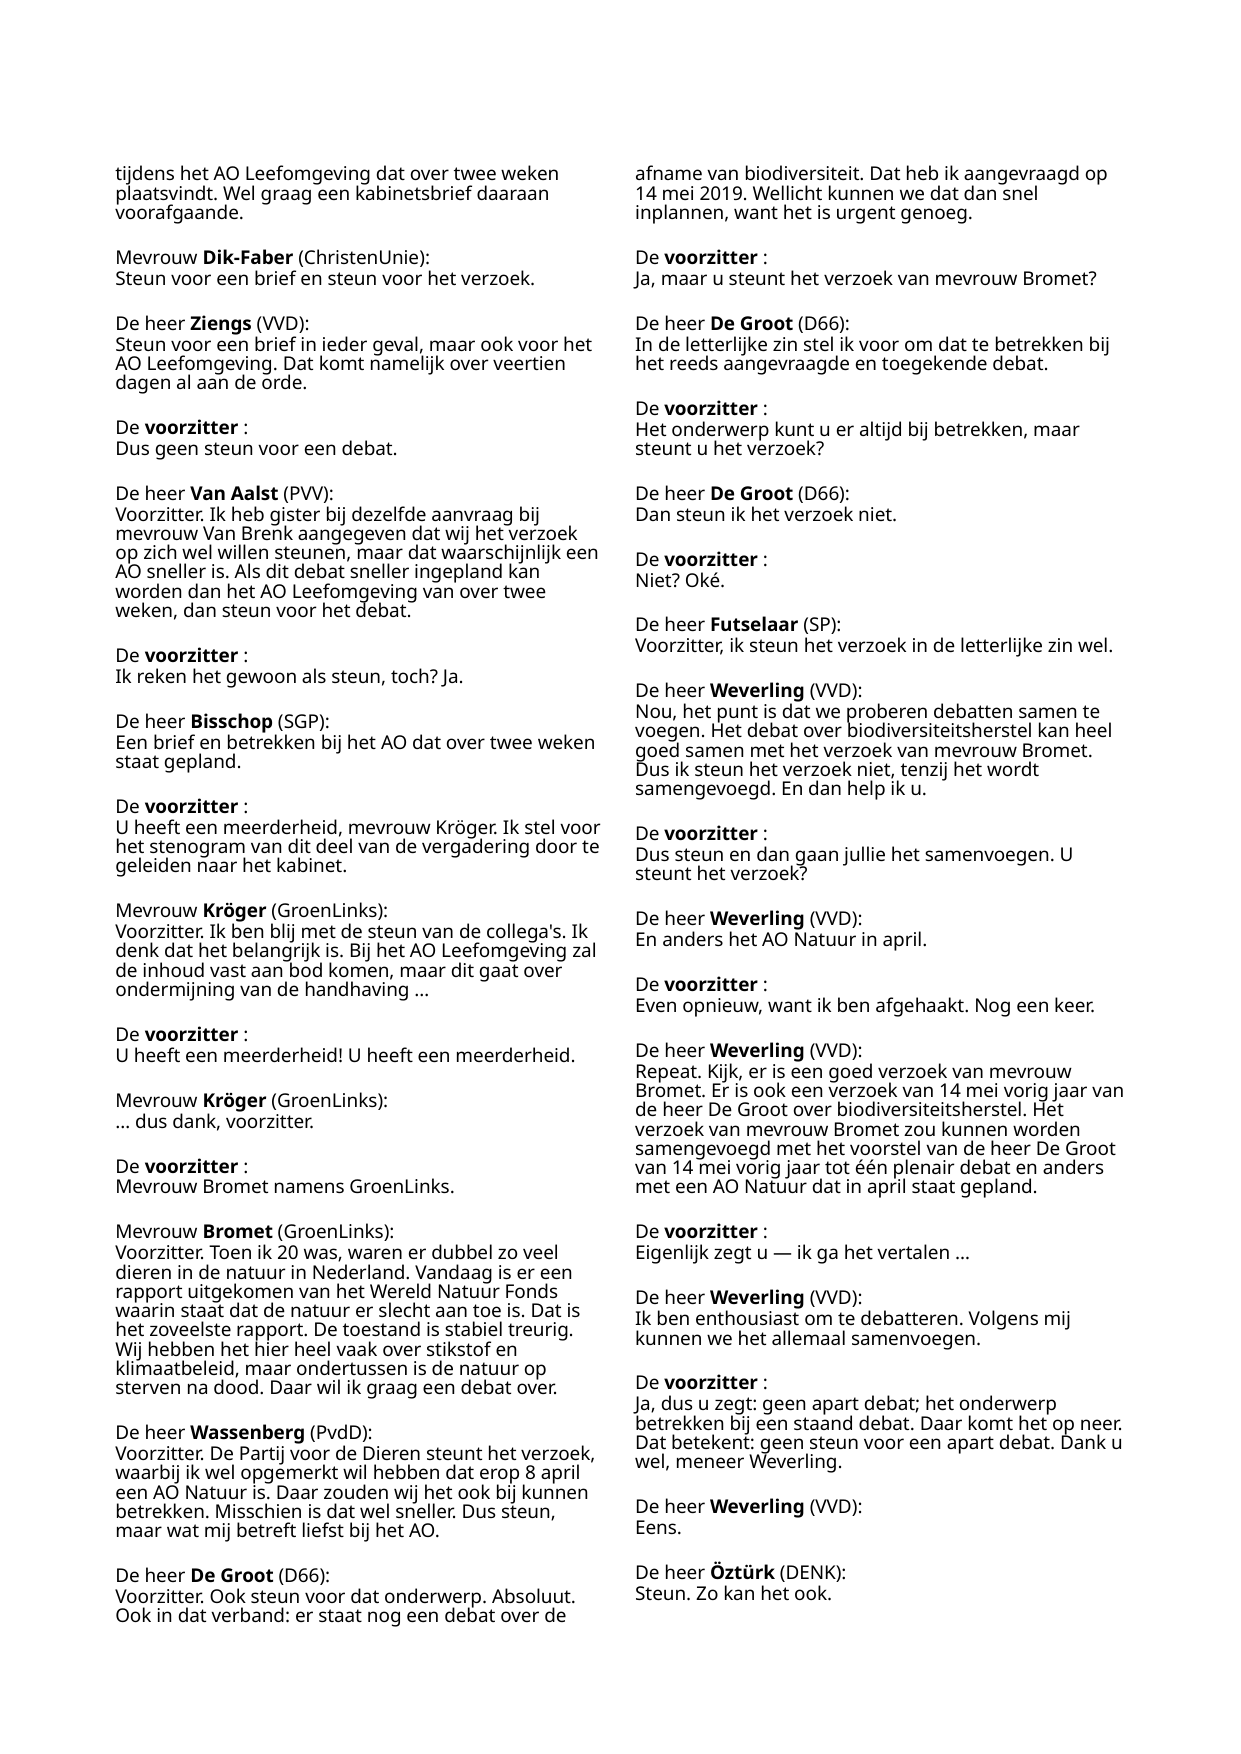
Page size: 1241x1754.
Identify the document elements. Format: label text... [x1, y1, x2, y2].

text En anders het AO Natuur in april. [635, 931, 1125, 951]
text Ja, dus u zegt: geen apart debat; het onderwerp betrekken bij een staand debat. Daar komt het op neer. Dat betekent: geen steun voor een apart debat. Dank u wel, meneer Weverling. [635, 1395, 1125, 1472]
text U heeft een meerderheid! U heeft een meerderheid. [115, 1047, 605, 1066]
text De voorzitter : [635, 971, 1125, 997]
text Niet? Oké. [635, 572, 1125, 591]
text De heer De Groot (D66): [635, 480, 1125, 506]
text Mevrouw Bromet namens GroenLinks. [115, 1178, 605, 1198]
text De heer Weverling (VVD): [635, 906, 1125, 931]
text Mevrouw Bromet (GroenLinks): [115, 1219, 605, 1244]
text In de letterlijke zin stel ik voor om dat te betrekken bij het reeds aangevraagde en toegekende debat. [635, 336, 1125, 374]
text De voorzitter : [635, 1219, 1125, 1244]
text Mevrouw Kröger (GroenLinks): [115, 1087, 605, 1113]
text Voorzitter. Ook steun voor dat onderwerp. Absoluut. Ook in dat verband: er staat nog een debat over de [115, 1588, 605, 1627]
text De voorzitter : [635, 244, 1125, 270]
text Steun. Zo kan het ook. [635, 1585, 1125, 1604]
text Voorzitter. Ik heb gister bij dezelfde aanvraag bij mevrouw Van Brenk aangegeven dat wij het verzoek op zich wel willen steunen, maar dat waarschijnlijk een AO sneller is. Als dit debat sneller ingepland kan worden dan het AO Leefomgeving van over twee weken, dan steun voor het debat. [115, 506, 605, 621]
text Voorzitter, ik steun het verzoek in de letterlijke zin wel. [635, 637, 1125, 657]
text De heer Ziengs (VVD): [115, 310, 605, 336]
text Ja, maar u steunt het verzoek van mevrouw Bromet? [635, 270, 1125, 289]
text De heer Bisschop (SGP): [115, 708, 605, 734]
text Een brief en betrekken bij het AO dat over twee weken staat gepland. [115, 734, 605, 772]
text De heer Wassenberg (PvdD): [115, 1419, 605, 1445]
text Even opnieuw, want ik ben afgehaakt. Nog een keer. [635, 997, 1125, 1016]
text Mevrouw Dik-Faber (ChristenUnie): [115, 244, 605, 270]
text Steun voor een brief en steun voor het verzoek. [115, 270, 605, 289]
text Mevrouw Kröger (GroenLinks): [115, 897, 605, 923]
text De voorzitter : [635, 546, 1125, 572]
text Ik ben enthousiast om te debatteren. Volgens mij kunnen we het allemaal samenvoegen. [635, 1310, 1125, 1349]
text De voorzitter : [115, 642, 605, 668]
text De heer Weverling (VVD): [635, 677, 1125, 703]
text Het onderwerp kunt u er altijd bij betrekken, maar steunt u het verzoek? [635, 421, 1125, 459]
text U heeft een meerderheid, mevrouw Kröger. Ik stel voor het stenogram van dit deel van de vergadering door te geleiden naar het kabinet. [115, 819, 605, 877]
text Voorzitter. De Partij voor de Dieren steunt het verzoek, waarbij ik wel opgemerkt wil hebben dat erop 8 april een AO Natuur is. Daar zouden wij het ook bij kunnen betrekken. Misschien is dat wel sneller. Dus steun, maar wat mij betreft liefst bij het AO. [115, 1445, 605, 1541]
text Eens. [635, 1519, 1125, 1538]
text De voorzitter : [115, 793, 605, 819]
text De voorzitter : [115, 414, 605, 440]
text De heer Weverling (VVD): [635, 1037, 1125, 1063]
text De voorzitter : [115, 1021, 605, 1047]
text De voorzitter : [635, 395, 1125, 421]
text De heer De Groot (D66): [115, 1562, 605, 1588]
text Steun voor een brief in ieder geval, maar ook voor het AO Leefomgeving. Dat komt namelijk over veertien dagen al aan de orde. [115, 336, 605, 393]
text De heer Van Aalst (PVV): [115, 480, 605, 506]
text De voorzitter : [635, 1369, 1125, 1395]
text De heer Weverling (VVD): [635, 1284, 1125, 1310]
text De voorzitter : [115, 1153, 605, 1178]
text Nou, het punt is dat we proberen debatten samen te voegen. Het debat over biodiversiteitsherstel kan heel goed samen met het verzoek van mevrouw Bromet. Dus ik steun het verzoek niet, tenzij het wordt samengevoegd. En dan help ik u. [635, 703, 1125, 799]
text tijdens het AO Leefomgeving dat over twee weken plaatsvindt. Wel graag een kabinetsbrief daaraan voorafgaande. [115, 165, 605, 223]
text Dus geen steun voor een debat. [115, 440, 605, 459]
text Voorzitter. Toen ik 20 was, waren er dubbel zo veel dieren in de natuur in Nederland. Vandaag is er een rapport uitgekomen van het Wereld Natuur Fonds waarin staat dat de natuur er slecht aan toe is. Dat is het zoveelste rapport. De toestand is stabiel treurig. Wij hebben het hier heel vaak over stikstof en klimaatbeleid, maar ondertussen is de natuur op sterven na dood. Daar wil ik graag een debat over. [115, 1244, 605, 1398]
text Dan steun ik het verzoek niet. [635, 506, 1125, 525]
text De heer Weverling (VVD): [635, 1493, 1125, 1519]
text … dus dank, voorzitter. [115, 1113, 605, 1132]
text Eigenlijk zegt u — ik ga het vertalen … [635, 1244, 1125, 1264]
text Ik reken het gewoon als steun, toch? Ja. [115, 668, 605, 687]
text De voorzitter : [635, 820, 1125, 846]
text Repeat. Kijk, er is een goed verzoek van mevrouw Bromet. Er is ook een verzoek van 14 mei vorig jaar van de heer De Groot over biodiversiteitsherstel. Het verzoek van mevrouw Bromet zou kunnen worden samengevoegd met het voorstel van de heer De Groot van 14 mei vorig jaar tot één plenair debat en anders met een AO Natuur dat in april staat gepland. [635, 1063, 1125, 1198]
text afname van biodiversiteit. Dat heb ik aangevraagd op 14 mei 2019. Wellicht kunnen we dat dan snel inplannen, want het is urgent genoeg. [635, 165, 1125, 223]
text De heer Futselaar (SP): [635, 612, 1125, 637]
text De heer Öztürk (DENK): [635, 1559, 1125, 1585]
text Dus steun en dan gaan jullie het samenvoegen. U steunt het verzoek? [635, 846, 1125, 885]
text De heer De Groot (D66): [635, 310, 1125, 336]
text Voorzitter. Ik ben blij met de steun van de collega's. Ik denk dat het belangrijk is. Bij het AO Leefomgeving zal de inhoud vast aan bod komen, maar dit gaat over ondermijning van de handhaving … [115, 923, 605, 1000]
